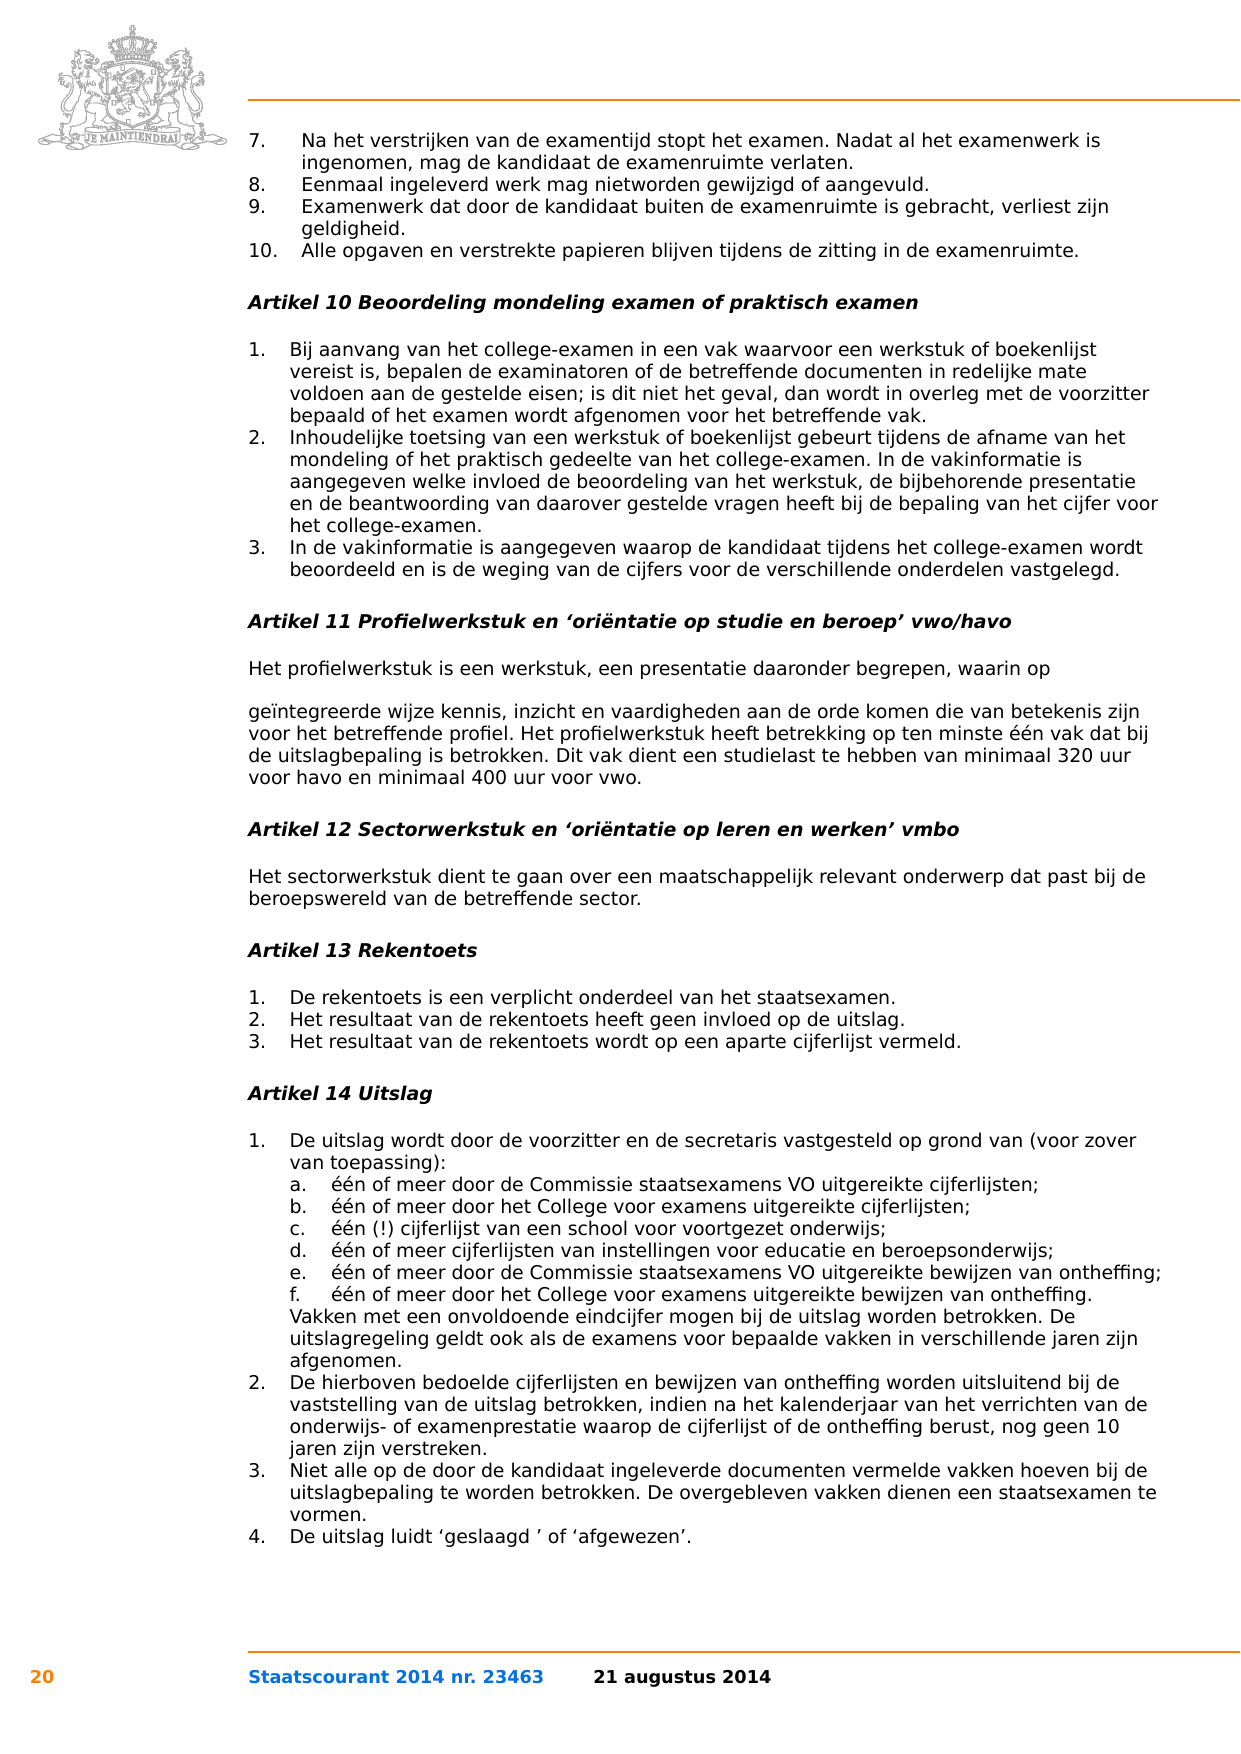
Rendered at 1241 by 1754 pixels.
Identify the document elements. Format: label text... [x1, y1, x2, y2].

text 3. Niet alle op de door de kandidaat ingeleverde documenten vermelde vakken hoeven bij de uitslagbepaling te worden betrokken. De overgebleven vakken dienen een staatsexamen te vormen. [248, 1460, 1163, 1526]
text b. één of meer door het College voor examens uitgereikte cijferlijsten; [289, 1196, 1163, 1218]
subtitle Artikel 12 Sectorwerkstuk en ‘oriëntatie op leren en werken’ vmbo [248, 819, 1163, 841]
text d. één of meer cijferlijsten van instellingen voor educatie en beroepsonderwijs; [289, 1240, 1163, 1262]
subtitle Artikel 13 Rekentoets [248, 940, 1163, 962]
text 1. De uitslag wordt door de voorzitter en de secretaris vastgesteld op grond van (voor zover van toepassing): [248, 1130, 1163, 1174]
text geïntegreerde wijze kennis, inzicht en vaardigheden aan de orde komen die van betekenis zijn voor het betreffende profiel. Het profielwerkstuk heeft betrekking op ten minste één vak dat bij de uitslagbepaling is betrokken. Dit vak dient een studielast te hebben van minimaal 320 uur voor havo en minimaal 400 uur voor vwo. [248, 701, 1163, 789]
subtitle Artikel 14 Uitslag [248, 1083, 1163, 1105]
text 1. De rekentoets is een verplicht onderdeel van het staatsexamen. [248, 987, 1163, 1009]
subtitle Artikel 10 Beoordeling mondeling examen of praktisch examen [248, 292, 1163, 314]
text 10. Alle opgaven en verstrekte papieren blijven tijdens de zitting in de examenruimte. [248, 240, 1163, 262]
picture [38, 25, 227, 150]
text f. één of meer door het College voor examens uitgereikte bewijzen van ontheffing. [289, 1284, 1163, 1306]
text Het sectorwerkstuk dient te gaan over een maatschappelijk relevant onderwerp dat past bij de beroepswereld van de betreffende sector. [248, 866, 1163, 910]
text a. één of meer door de Commissie staatsexamens VO uitgereikte cijferlijsten; [289, 1174, 1163, 1196]
text 2. Het resultaat van de rekentoets heeft geen invloed op de uitslag. [248, 1009, 1163, 1031]
text 3. Het resultaat van de rekentoets wordt op een aparte cijferlijst vermeld. [248, 1031, 1163, 1053]
text 4. De uitslag luidt ‘geslaagd ’ of ‘afgewezen’. [248, 1526, 1163, 1548]
text 9. Examenwerk dat door de kandidaat buiten de examenruimte is gebracht, verliest zijn geldigheid. [248, 196, 1163, 240]
text Het profielwerkstuk is een werkstuk, een presentatie daaronder begrepen, waarin op [248, 657, 1163, 679]
text 2. Inhoudelijke toetsing van een werkstuk of boekenlijst gebeurt tijdens de afname van het mondeling of het praktisch gedeelte van het college-examen. In de vakinformatie is aangegeven welke invloed de beoordeling van het werkstuk, de bijbehorende presentatie en de beantwoording van daarover gestelde vragen heeft bij de bepaling van het cijfer voor het college-examen. [248, 427, 1163, 537]
text Vakken met een onvoldoende eindcijfer mogen bij de uitslag worden betrokken. De uitslagregeling geldt ook als de examens voor bepaalde vakken in verschillende jaren zijn afgenomen. [289, 1306, 1163, 1372]
text c. één (!) cijferlijst van een school voor voortgezet onderwijs; [289, 1218, 1163, 1240]
text 2. De hierboven bedoelde cijferlijsten en bewijzen van ontheffing worden uitsluitend bij de vaststelling van de uitslag betrokken, indien na het kalenderjaar van het verrichten van de onderwijs- of examenprestatie waarop de cijferlijst of de ontheffing berust, nog geen 10 jaren zijn verstreken. [248, 1372, 1163, 1460]
text 1. Bij aanvang van het college-examen in een vak waarvoor een werkstuk of boekenlijst vereist is, bepalen de examinatoren of de betreffende documenten in redelijke mate voldoen aan de gestelde eisen; is dit niet het geval, dan wordt in overleg met de voorzitter bepaald of het examen wordt afgenomen voor het betreffende vak. [248, 339, 1163, 427]
text e. één of meer door de Commissie staatsexamens VO uitgereikte bewijzen van ontheffing; [289, 1262, 1163, 1284]
text 3. In de vakinformatie is aangegeven waarop de kandidaat tijdens het college-examen wordt beoordeeld en is de weging van de cijfers voor de verschillende onderdelen vastgelegd. [248, 537, 1163, 581]
text 8. Eenmaal ingeleverd werk mag nietworden gewijzigd of aangevuld. [248, 174, 1163, 196]
subtitle Artikel 11 Profielwerkstuk en ‘oriëntatie op studie en beroep’ vwo/havo [248, 611, 1163, 632]
text 7. Na het verstrijken van de examentijd stopt het examen. Nadat al het examenwerk is ingenomen, mag de kandidaat de examenruimte verlaten. [248, 130, 1163, 174]
